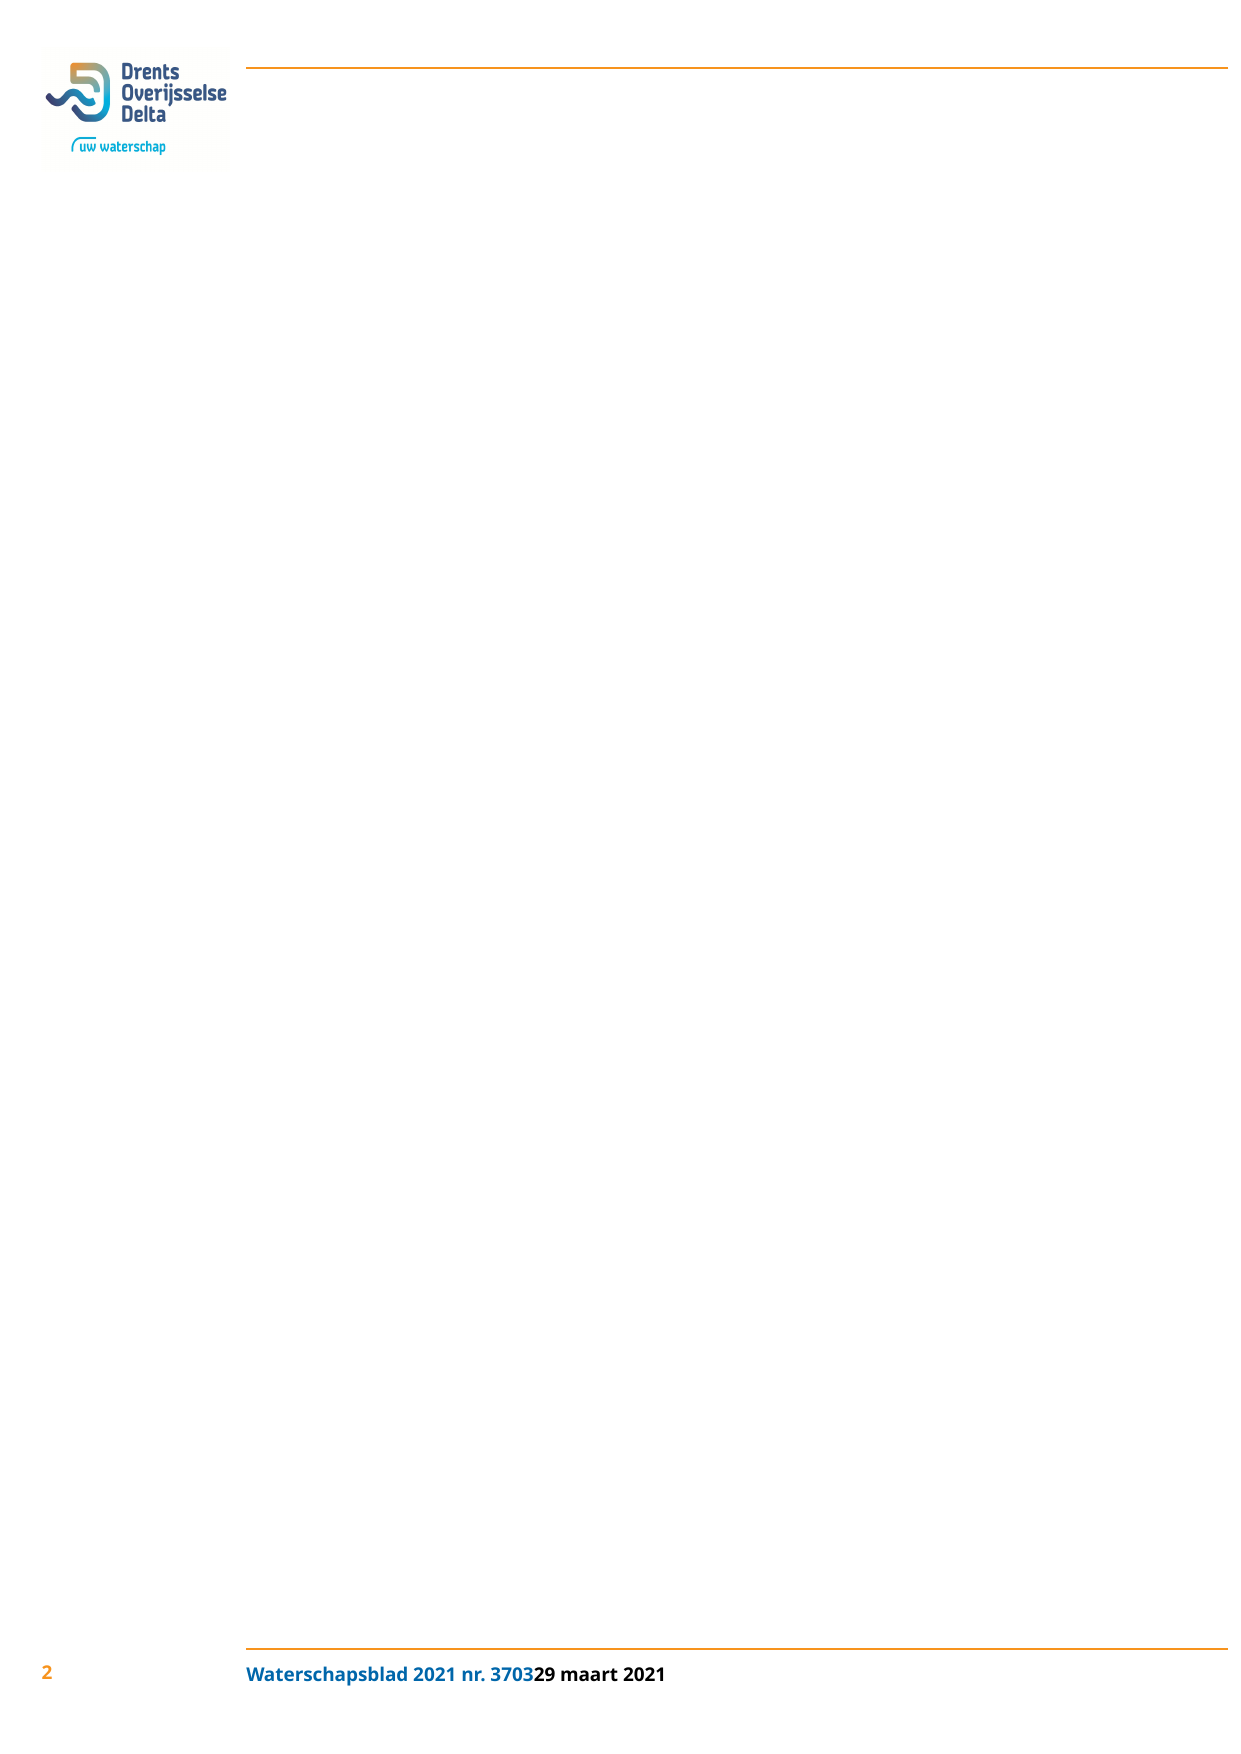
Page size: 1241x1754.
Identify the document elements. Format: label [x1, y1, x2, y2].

picture [41, 47, 231, 172]
